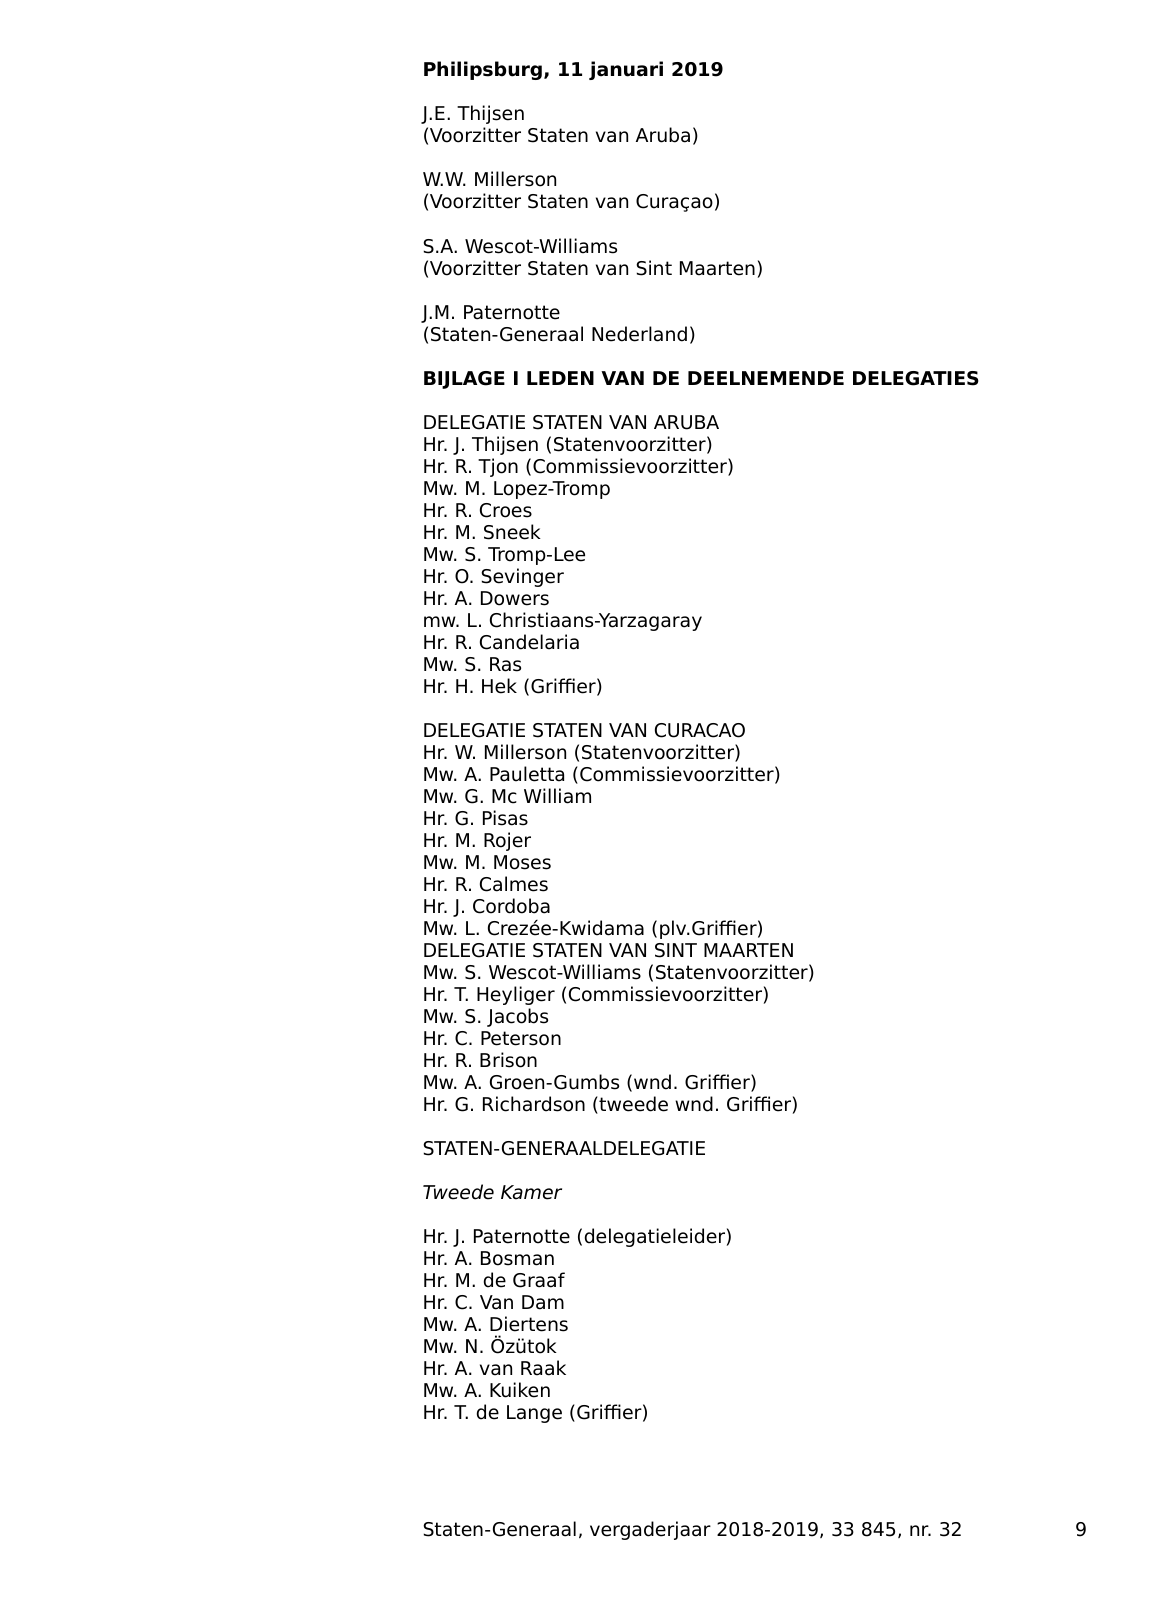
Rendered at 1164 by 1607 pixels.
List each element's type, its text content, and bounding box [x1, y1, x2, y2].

text Hr. R. Candelaria [422, 632, 1087, 654]
text J.E. Thijsen [422, 103, 1087, 125]
text Hr. J. Paternotte (delegatieleider) [422, 1226, 1087, 1248]
text Hr. A. Bosman [422, 1248, 1087, 1270]
text Hr. M. Rojer [422, 830, 1087, 852]
text Mw. S. Wescot-Williams (Statenvoorzitter) [422, 962, 1087, 984]
text Mw. G. Mc William [422, 786, 1087, 808]
subtitle BIJLAGE I LEDEN VAN DE DEELNEMENDE DELEGATIES [422, 368, 1087, 390]
text Mw. S. Ras [422, 654, 1087, 676]
text (Voorzitter Staten van Sint Maarten) [422, 257, 1087, 279]
subtitle Tweede Kamer [422, 1182, 1087, 1204]
text Mw. A. Kuiken [422, 1380, 1087, 1402]
text Hr. G. Pisas [422, 808, 1087, 830]
text Hr. A. Dowers [422, 588, 1087, 610]
text mw. L. Christiaans-Yarzagaray [422, 610, 1087, 632]
text W.W. Millerson [422, 169, 1087, 191]
text Mw. A. Diertens [422, 1314, 1087, 1336]
text Mw. A. Groen-Gumbs (wnd. Griffier) [422, 1072, 1087, 1093]
text Hr. R. Brison [422, 1049, 1087, 1072]
text DELEGATIE STATEN VAN SINT MAARTEN [422, 940, 1087, 962]
text Mw. A. Pauletta (Commissievoorzitter) [422, 764, 1087, 786]
text Mw. L. Crezée-Kwidama (plv.Griffier) [422, 918, 1087, 940]
text Mw. M. Moses [422, 852, 1087, 874]
text (Staten-Generaal Nederland) [422, 324, 1087, 346]
text (Voorzitter Staten van Aruba) [422, 125, 1087, 147]
text Hr. T. de Lange (Griffier) [422, 1402, 1087, 1424]
text J.M. Paternotte [422, 302, 1087, 324]
text STATEN-GENERAALDELEGATIE [422, 1138, 1087, 1160]
text Hr. A. van Raak [422, 1358, 1087, 1380]
text Hr. C. Peterson [422, 1028, 1087, 1049]
text DELEGATIE STATEN VAN CURACAO [422, 720, 1087, 742]
text Hr. M. de Graaf [422, 1270, 1087, 1292]
text DELEGATIE STATEN VAN ARUBA [422, 412, 1087, 434]
text Hr. R. Croes [422, 500, 1087, 522]
text Hr. R. Calmes [422, 874, 1087, 896]
text Hr. G. Richardson (tweede wnd. Griffier) [422, 1093, 1087, 1116]
text Hr. H. Hek (Griffier) [422, 676, 1087, 698]
text Hr. J. Thijsen (Statenvoorzitter) [422, 434, 1087, 456]
text S.A. Wescot-Williams [422, 236, 1087, 257]
text Hr. T. Heyliger (Commissievoorzitter) [422, 984, 1087, 1006]
text Mw. M. Lopez-Tromp [422, 478, 1087, 500]
text Hr. M. Sneek [422, 522, 1087, 544]
text Hr. R. Tjon (Commissievoorzitter) [422, 456, 1087, 478]
text Hr. W. Millerson (Statenvoorzitter) [422, 742, 1087, 764]
text Mw. S. Tromp-Lee [422, 544, 1087, 566]
text Hr. C. Van Dam [422, 1292, 1087, 1314]
text Mw. S. Jacobs [422, 1006, 1087, 1028]
text Mw. N. Özütok [422, 1336, 1087, 1358]
text (Voorzitter Staten van Curaçao) [422, 191, 1087, 213]
text Hr. O. Sevinger [422, 566, 1087, 588]
subtitle Philipsburg, 11 januari 2019 [422, 59, 1087, 81]
text Hr. J. Cordoba [422, 896, 1087, 918]
